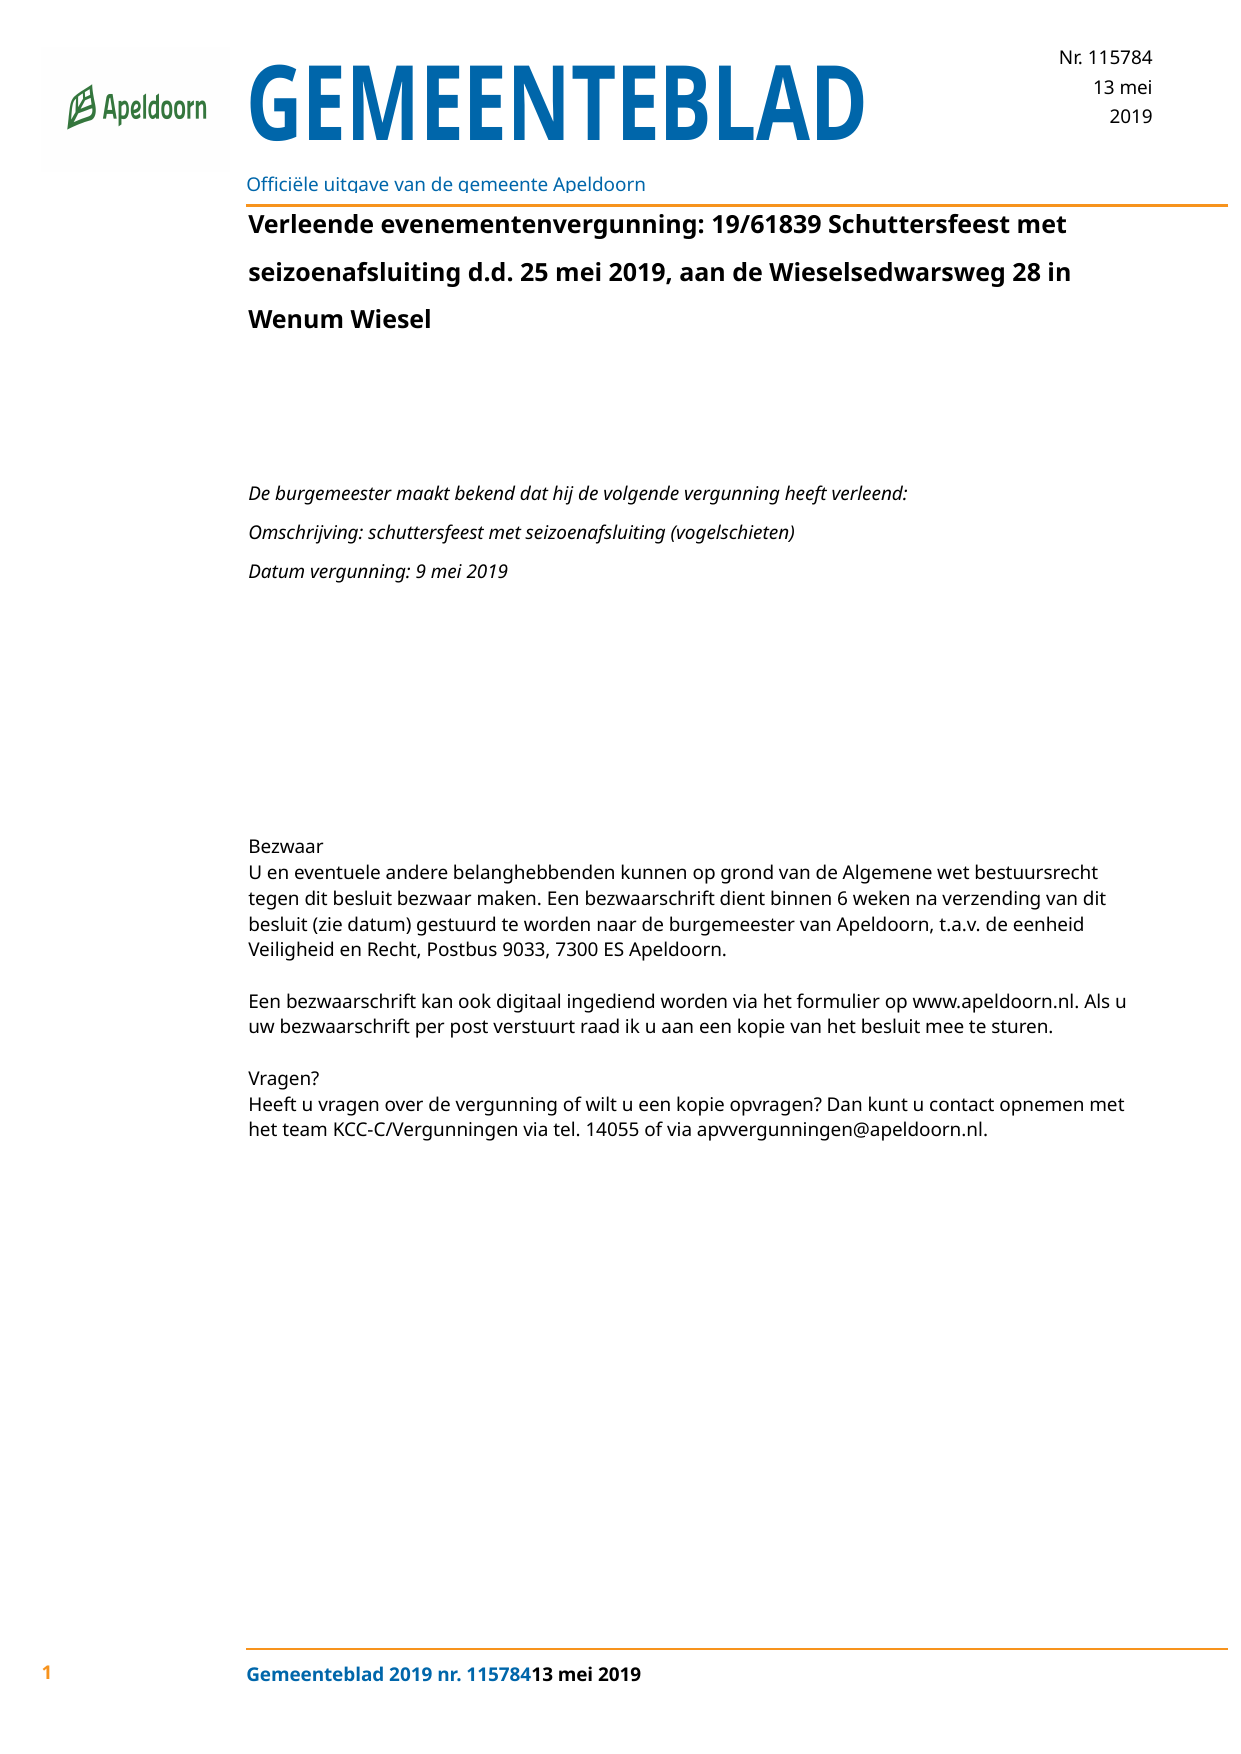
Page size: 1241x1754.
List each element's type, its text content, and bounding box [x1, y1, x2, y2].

text U en eventuele andere belanghebbenden kunnen op grond van de Algemene wet bestuursrecht tegen dit besluit bezwaar maken. Een bezwaarschrift dient binnen 6 weken na verzending van dit besluit (zie datum) gestuurd te worden naar de burgemeester van Apeldoorn, t.a.v. de eenheid Veiligheid en Recht, Postbus 9033, 7300 ES Apeldoorn. [248, 859, 1152, 962]
text Een bezwaarschrift kan ook digitaal ingediend worden via het formulier op www.apeldoorn.nl. Als u uw bezwaarschrift per post verstuurt raad ik u aan een kopie van het besluit mee te sturen. [248, 988, 1152, 1039]
text Bezwaar [248, 834, 1152, 859]
text Datum vergunning: 9 mei 2019 [248, 558, 1152, 584]
text Omschrijving: schuttersfeest met seizoenafsluiting (vogelschieten) [248, 519, 1152, 545]
text Heeft u vragen over de vergunning of wilt u een kopie opvragen? Dan kunt u contact opnemen met het team KCC-C/Vergunningen via tel. 14055 of via apvvergunningen@apeldoorn.nl. [248, 1091, 1152, 1142]
text De burgemeester maakt bekend dat hij de volgende vergunning heeft verleend: [248, 480, 1152, 506]
picture [41, 47, 231, 172]
text Verleende evenementenvergunning: 19/61839 Schuttersfeest met seizoenafsluiting d.d. 25 mei 2019, aan de Wieselsedwarsweg 28 in Wenum Wiesel [248, 207, 1152, 336]
text Vragen? [248, 1065, 1152, 1091]
